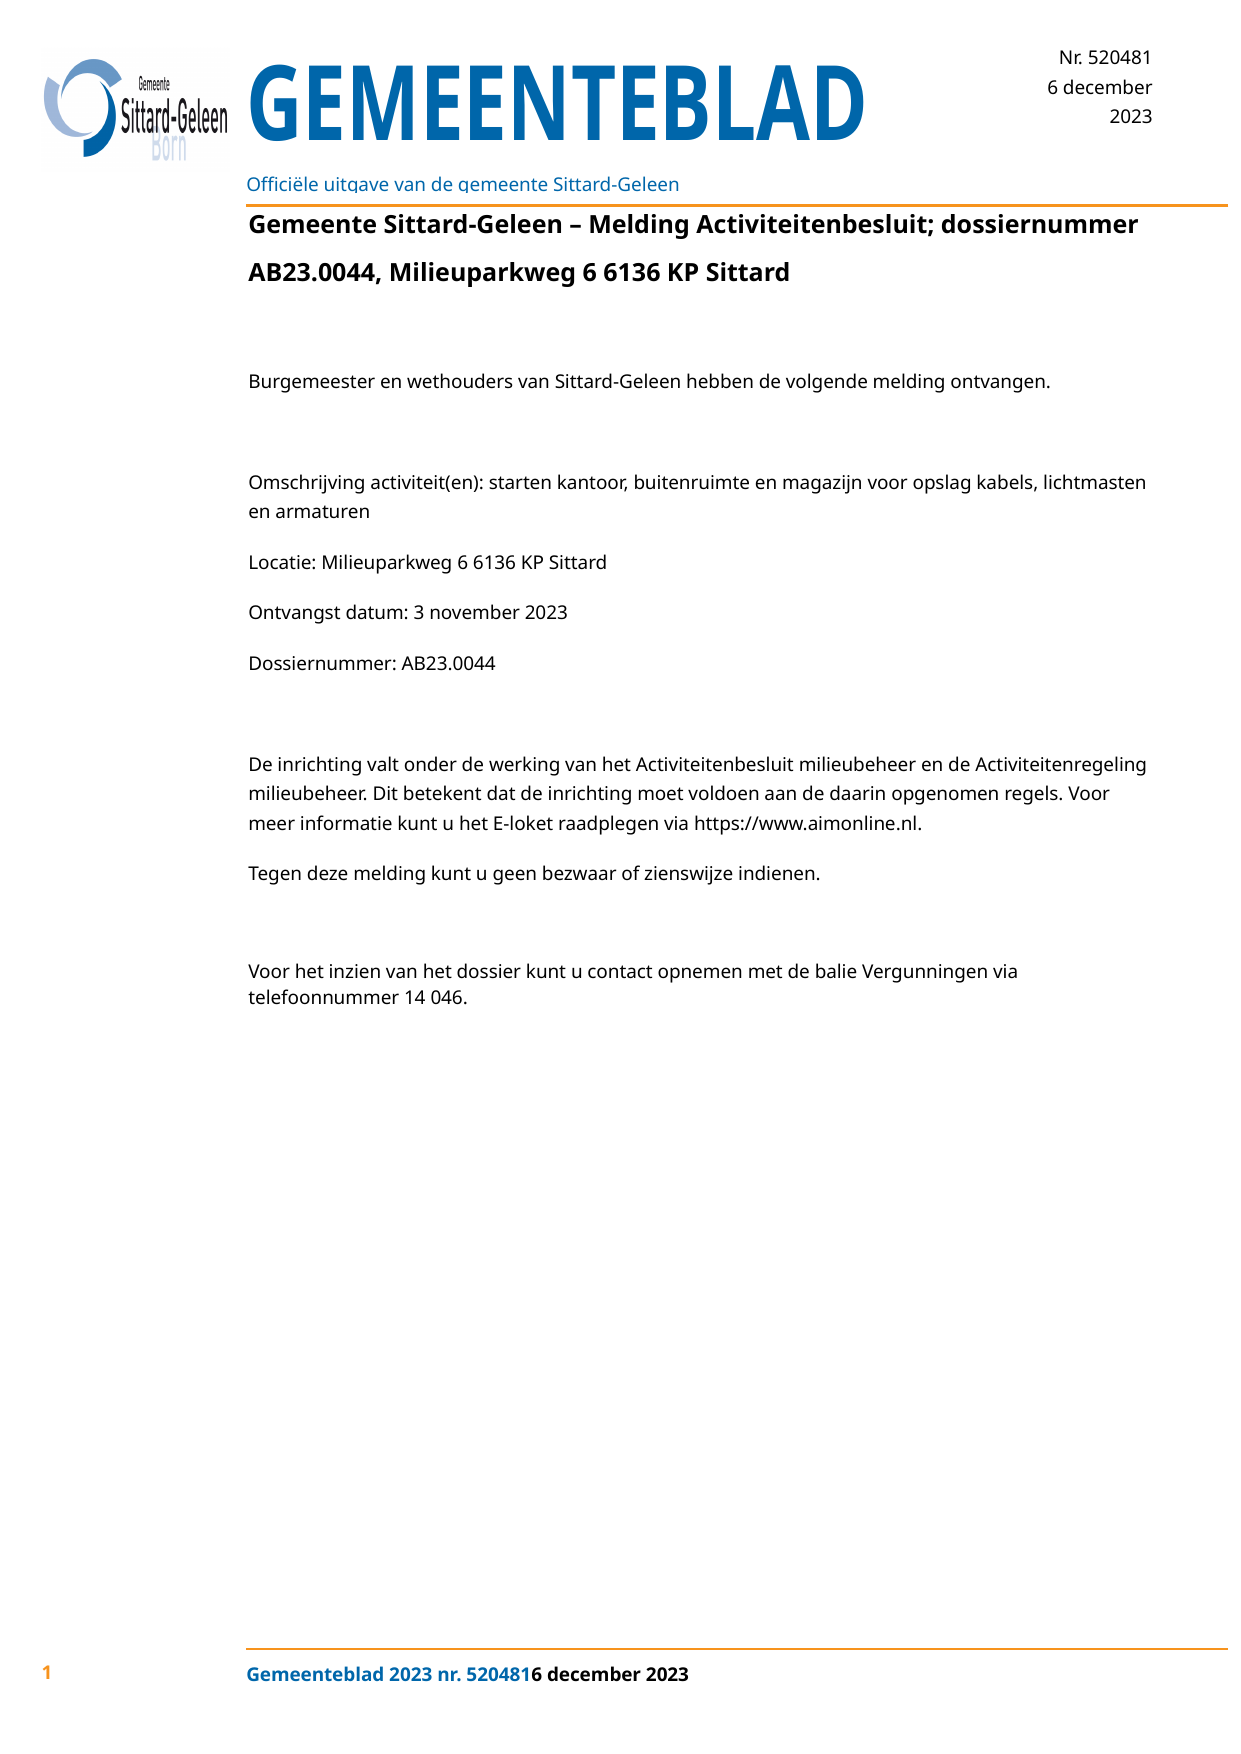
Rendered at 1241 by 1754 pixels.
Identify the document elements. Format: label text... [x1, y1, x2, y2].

text Gemeente Sittard-Geleen – Melding Activiteitenbesluit; dossiernummer AB23.0044, Milieuparkweg 6 6136 KP Sittard [248, 207, 1152, 288]
text Dossiernummer: AB23.0044 [248, 650, 1152, 676]
text Burgemeester en wethouders van Sittard-Geleen hebben de volgende melding ontvangen. [248, 368, 1152, 394]
text De inrichting valt onder de werking van het Activiteitenbesluit milieubeheer en de Activiteitenregeling milieubeheer. Dit betekent dat de inrichting moet voldoen aan de daarin opgenomen regels. Voor meer informatie kunt u het E-loket raadplegen via https://www.aimonline.nl. [248, 751, 1152, 836]
text Locatie: Milieuparkweg 6 6136 KP Sittard [248, 549, 1152, 575]
text Voor het inzien van het dossier kunt u contact opnemen met de balie Vergunningen via telefoonnummer 14 046. [248, 959, 1152, 1010]
text Omschrijving activiteit(en): starten kantoor, buitenruimte en magazijn voor opslag kabels, lichtmasten en armaturen [248, 469, 1152, 524]
text Tegen deze melding kunt u geen bezwaar of zienswijze indienen. [248, 860, 1152, 886]
text Ontvangst datum: 3 november 2023 [248, 599, 1152, 625]
picture [41, 47, 231, 172]
